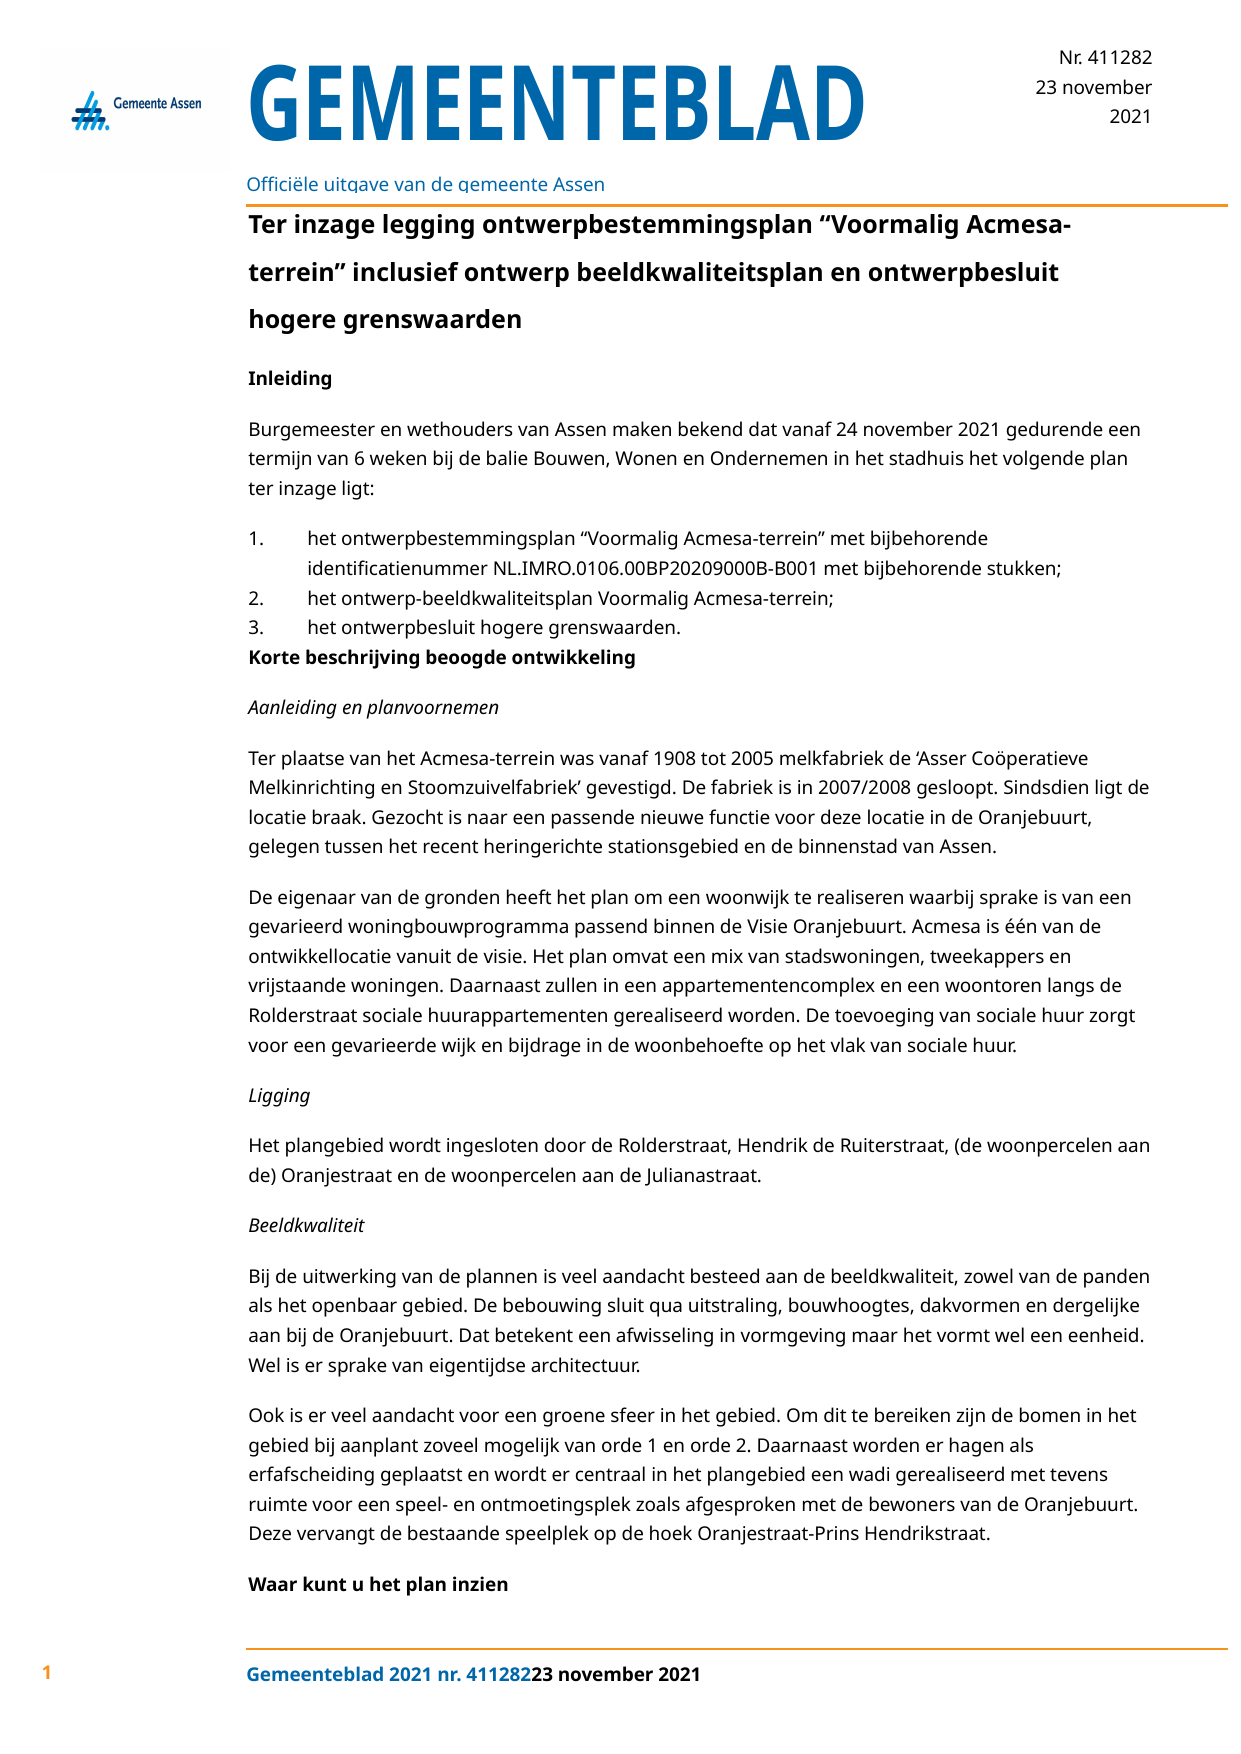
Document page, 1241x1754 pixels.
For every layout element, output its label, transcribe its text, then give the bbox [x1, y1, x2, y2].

text Ter inzage legging ontwerpbestemmingsplan “Voormalig Acmesa-terrein” inclusief ontwerp beeldkwaliteitsplan en ontwerpbesluit hogere grenswaarden [248, 207, 1152, 336]
text De eigenaar van de gronden heeft het plan om een woonwijk te realiseren waarbij sprake is van een gevarieerd woningbouwprogramma passend binnen de Visie Oranjebuurt. Acmesa is één van de ontwikkellocatie vanuit de visie. Het plan omvat een mix van stadswoningen, tweekappers en vrijstaande woningen. Daarnaast zullen in een appartementencomplex en een woontoren langs de Rolderstraat sociale huurappartementen gerealiseerd worden. De toevoeging van sociale huur zorgt voor een gevarieerde wijk en bijdrage in de woonbehoefte op het vlak van sociale huur. [248, 884, 1152, 1057]
text Beeldkwaliteit [248, 1213, 1152, 1238]
text Ter plaatse van het Acmesa-terrein was vanaf 1908 tot 2005 melkfabriek de ‘Asser Coöperatieve Melkinrichting en Stoomzuivelfabriek’ gevestigd. De fabriek is in 2007/2008 gesloopt. Sindsdien ligt de locatie braak. Gezocht is naar een passende nieuwe functie voor deze locatie in de Oranjebuurt, gelegen tussen het recent heringerichte stationsgebied en de binnenstad van Assen. [248, 745, 1152, 859]
list het ontwerp-beeldkwaliteitsplan Voormalig Acmesa-terrein; [248, 585, 1152, 610]
list het ontwerpbestemmingsplan “Voormalig Acmesa-terrein” met bijbehorende identificatienummer NL.IMRO.0106.00BP20209000B-B001 met bijbehorende stukken; [248, 526, 1152, 581]
text Bij de uitwerking van de plannen is veel aandacht besteed aan de beeldkwaliteit, zowel van de panden als het openbaar gebied. De bebouwing sluit qua uitstraling, bouwhoogtes, dakvormen en dergelijke aan bij de Oranjebuurt. Dat betekent een afwisseling in vormgeving maar het vormt wel een eenheid. Wel is er sprake van eigentijdse architectuur. [248, 1263, 1152, 1377]
text Burgemeester en wethouders van Assen maken bekend dat vanaf 24 november 2021 gedurende een termijn van 6 weken bij de balie Bouwen, Wonen en Ondernemen in het stadhuis het volgende plan ter inzage ligt: [248, 416, 1152, 501]
text Ook is er veel aandacht voor een groene sfeer in het gebied. Om dit te bereiken zijn de bomen in het gebied bij aanplant zoveel mogelijk van orde 1 en orde 2. Daarnaast worden er hagen als erfafscheiding geplaatst en wordt er centraal in het plangebied een wadi gerealiseerd met tevens ruimte voor een speel- en ontmoetingsplek zoals afgesproken met de bewoners van de Oranjebuurt. Deze vervangt de bestaande speelplek op de hoek Oranjestraat-Prins Hendrikstraat. [248, 1402, 1152, 1546]
picture [41, 47, 231, 172]
text Ligging [248, 1082, 1152, 1108]
text Korte beschrijving beoogde ontwikkeling [248, 644, 1152, 669]
list het ontwerpbesluit hogere grenswaarden. [248, 614, 1152, 640]
text Het plangebied wordt ingesloten door de Rolderstraat, Hendrik de Ruiterstraat, (de woonpercelen aan de) Oranjestraat en de woonpercelen aan de Julianastraat. [248, 1133, 1152, 1188]
text Inleiding [248, 366, 1152, 391]
text Aanleiding en planvoornemen [248, 694, 1152, 720]
text Waar kunt u het plan inzien [248, 1571, 1152, 1597]
